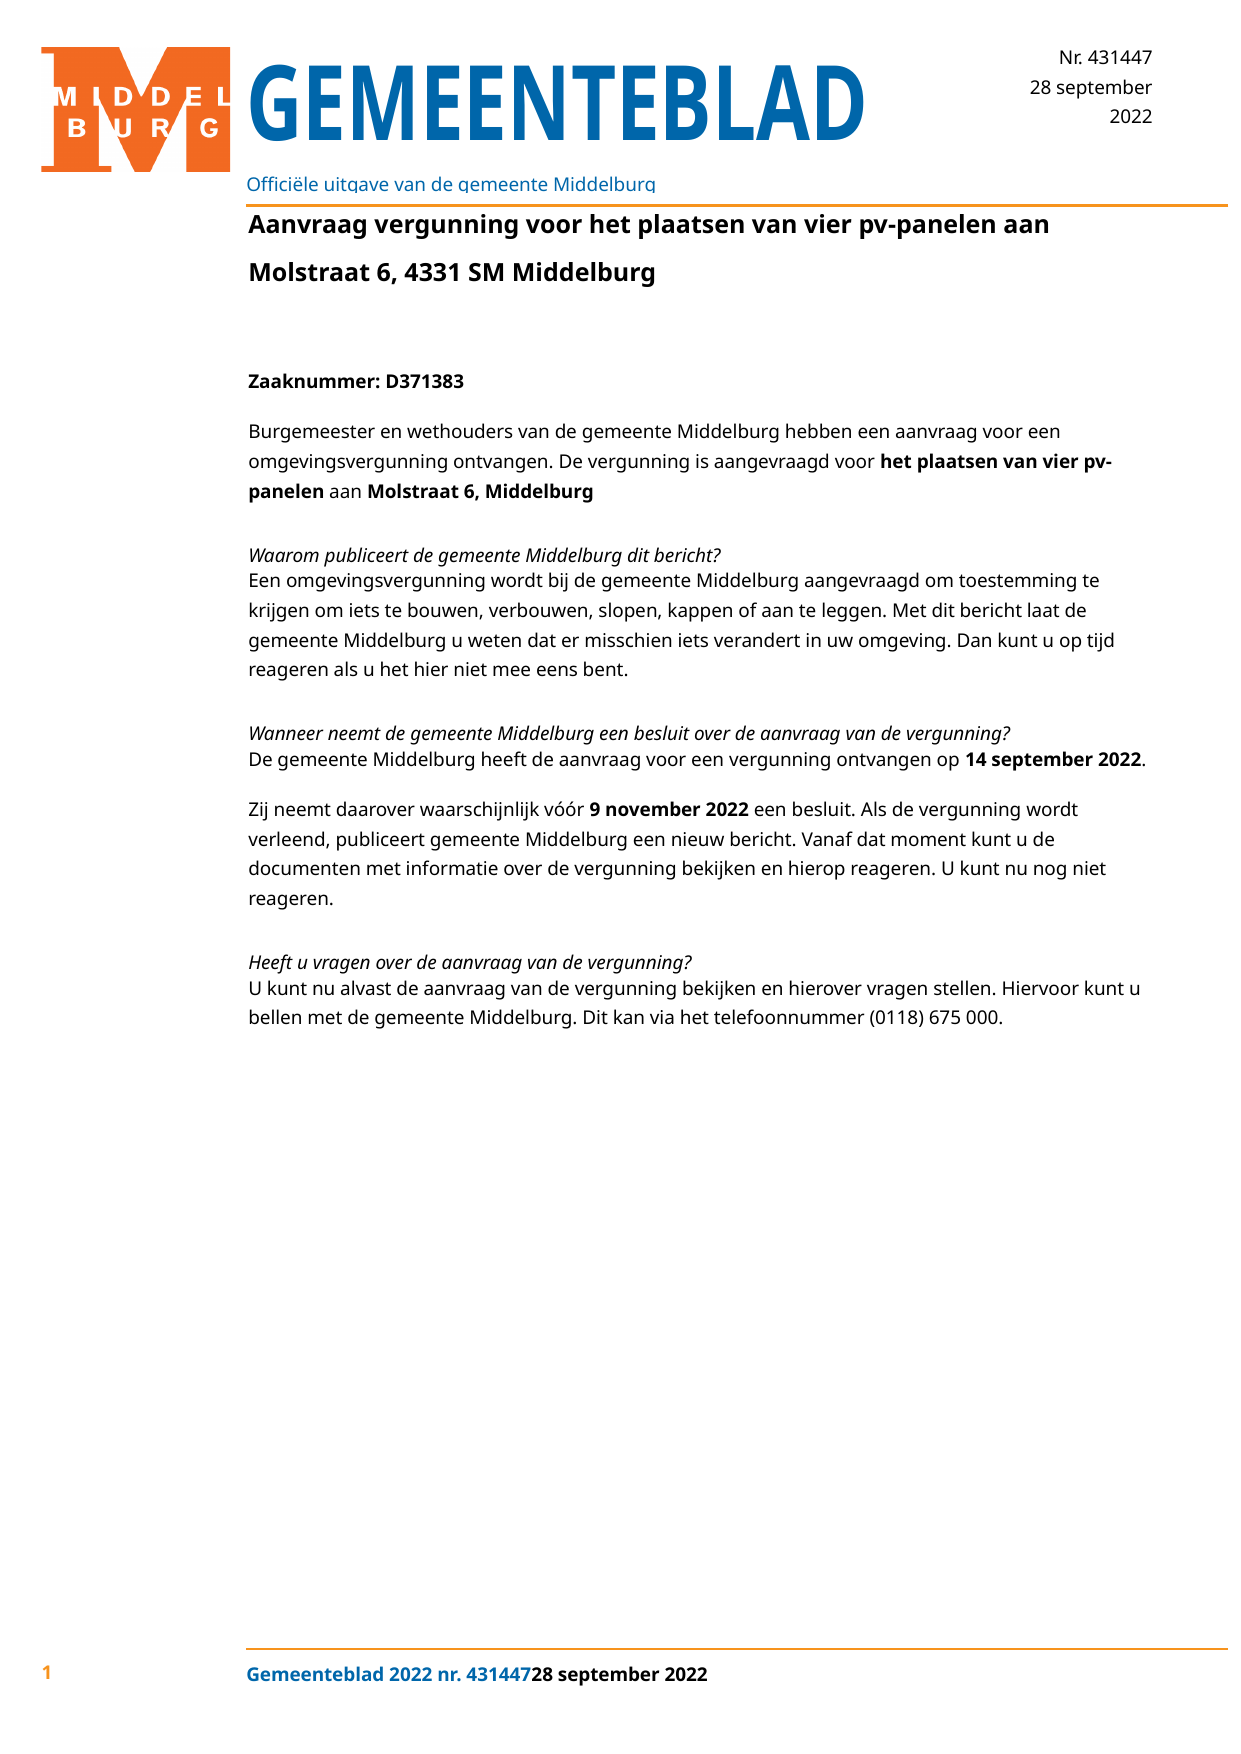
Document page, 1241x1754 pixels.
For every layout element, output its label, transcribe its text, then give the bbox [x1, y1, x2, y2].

text Waarom publiceert de gemeente Middelburg dit bericht? [248, 542, 1152, 568]
text Wanneer neemt de gemeente Middelburg een besluit over de aanvraag van de vergunning? [248, 720, 1152, 746]
text Zaaknummer: D371383 [248, 368, 1152, 394]
text Zij neemt daarover waarschijnlijk vóór 9 november 2022 een besluit. Als de vergunning wordt verleend, publiceert gemeente Middelburg een nieuw bericht. Vanaf dat moment kunt u de documenten met informatie over de vergunning bekijken en hierop reageren. U kunt nu nog niet reageren. [248, 796, 1152, 911]
text Een omgevingsvergunning wordt bij de gemeente Middelburg aangevraagd om toestemming te krijgen om iets te bouwen, verbouwen, slopen, kappen of aan te leggen. Met dit bericht laat de gemeente Middelburg u weten dat er misschien iets verandert in uw omgeving. Dan kunt u op tijd reageren als u het hier niet mee eens bent. [248, 568, 1152, 682]
picture [41, 47, 231, 172]
text De gemeente Middelburg heeft de aanvraag voor een vergunning ontvangen op 14 september 2022. [248, 746, 1152, 772]
text Burgemeester en wethouders van de gemeente Middelburg hebben een aanvraag voor een omgevingsvergunning ontvangen. De vergunning is aangevraagd voor het plaatsen van vier pv-panelen aan Molstraat 6, Middelburg [248, 419, 1152, 504]
text Aanvraag vergunning voor het plaatsen van vier pv-panelen aan Molstraat 6, 4331 SM Middelburg [248, 207, 1152, 288]
text Heeft u vragen over de aanvraag van de vergunning? [248, 949, 1152, 975]
text U kunt nu alvast de aanvraag van de vergunning bekijken en hierover vragen stellen. Hiervoor kunt u bellen met de gemeente Middelburg. Dit kan via het telefoonnummer (0118) 675 000. [248, 975, 1152, 1030]
